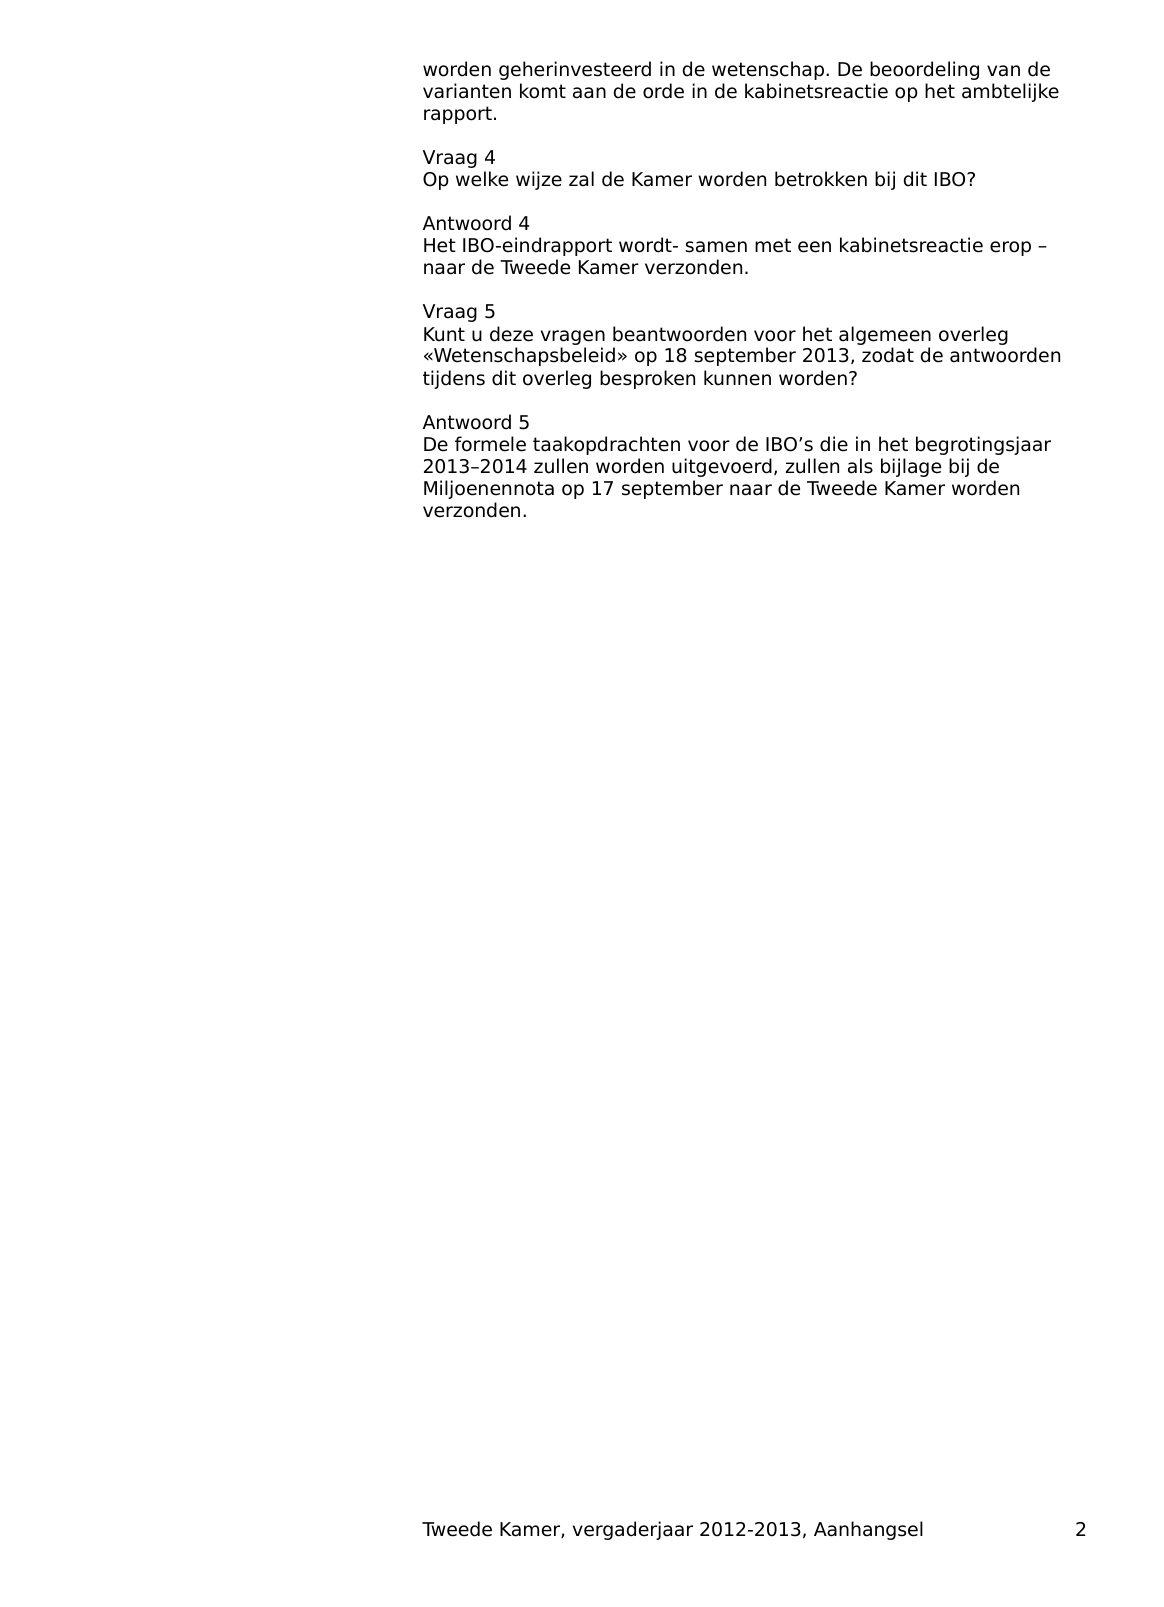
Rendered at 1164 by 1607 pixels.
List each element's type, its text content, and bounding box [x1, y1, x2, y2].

text Vraag 4 [422, 147, 1087, 169]
text Antwoord 4 [422, 213, 1087, 235]
text Op welke wijze zal de Kamer worden betrokken bij dit IBO? [422, 169, 1087, 191]
text worden geherinvesteerd in de wetenschap. De beoordeling van de varianten komt aan de orde in de kabinetsreactie op het ambtelijke rapport. [422, 59, 1087, 125]
text Kunt u deze vragen beantwoorden voor het algemeen overleg «Wetenschapsbeleid» op 18 september 2013, zodat de antwoorden tijdens dit overleg besproken kunnen worden? [422, 323, 1087, 389]
text Antwoord 5 [422, 412, 1087, 433]
text Het IBO-eindrapport wordt- samen met een kabinetsreactie erop – naar de Tweede Kamer verzonden. [422, 235, 1087, 279]
text Vraag 5 [422, 301, 1087, 323]
text De formele taakopdrachten voor de IBO’s die in het begrotingsjaar 2013–2014 zullen worden uitgevoerd, zullen als bijlage bij de Miljoenennota op 17 september naar de Tweede Kamer worden verzonden. [422, 433, 1087, 521]
